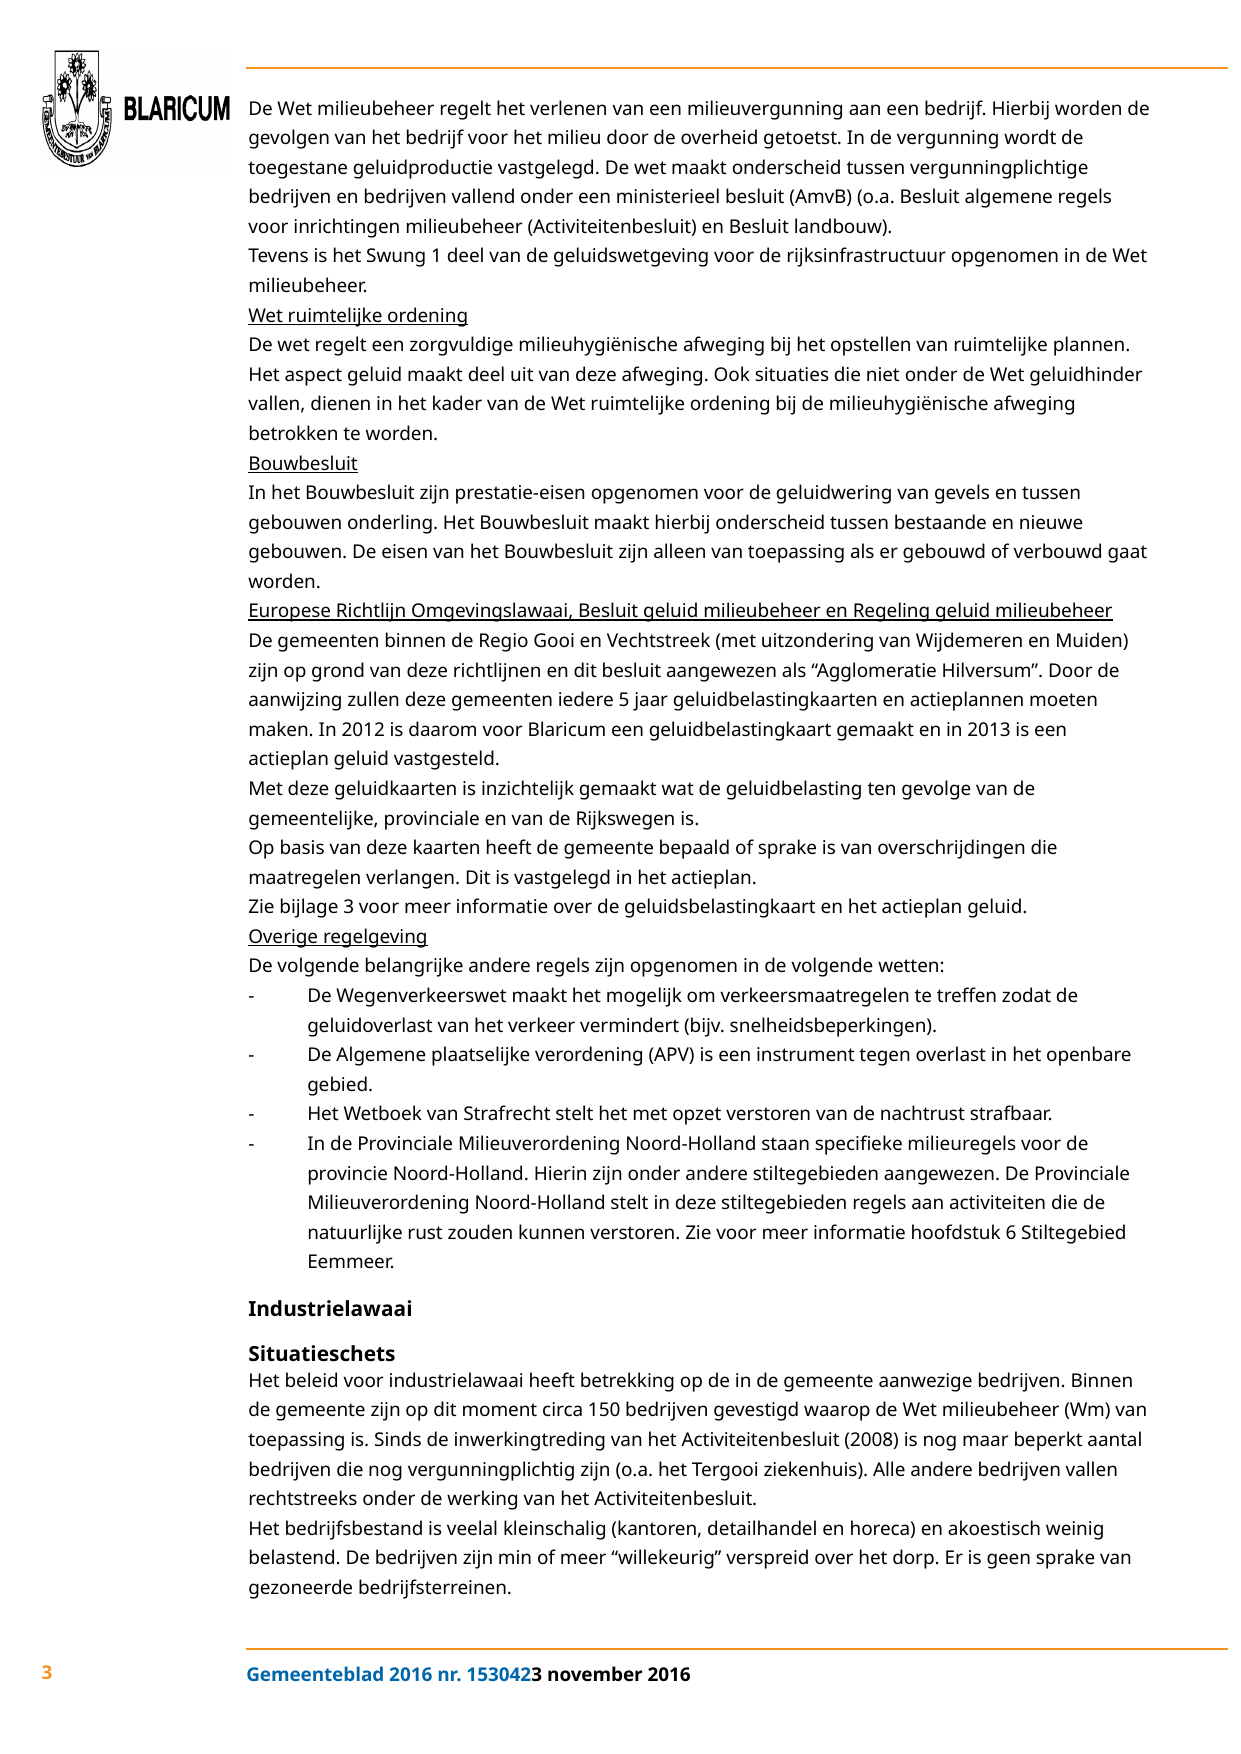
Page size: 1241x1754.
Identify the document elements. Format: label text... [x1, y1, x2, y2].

list De Algemene plaatselijke verordening (APV) is een instrument tegen overlast in het openbare gebied. [248, 1041, 1152, 1097]
text De volgende belangrijke andere regels zijn opgenomen in de volgende wetten: [248, 953, 1152, 978]
text Zie bijlage 3 voor meer informatie over de geluidsbelastingkaart en het actieplan geluid. [248, 893, 1152, 919]
list Het Wetboek van Strafrecht stelt het met opzet verstoren van de nachtrust strafbaar. [248, 1101, 1152, 1126]
text Het bedrijfsbestand is veelal kleinschalig (kantoren, detailhandel en horeca) en akoestisch weinig belastend. De bedrijven zijn min of meer “willekeurig” verspreid over het dorp. Er is geen sprake van gezoneerde bedrijfsterreinen. [248, 1515, 1152, 1600]
list De Wegenverkeerswet maakt het mogelijk om verkeersmaatregelen te treffen zodat de geluidoverlast van het verkeer vermindert (bijv. snelheidsbeperkingen). [248, 982, 1152, 1038]
picture [41, 47, 231, 172]
text Met deze geluidkaarten is inzichtelijk gemaakt wat de geluidbelasting ten gevolge van de gemeentelijke, provinciale en van de Rijkswegen is. [248, 775, 1152, 831]
text De wet regelt een zorgvuldige milieuhygiënische afweging bij het opstellen van ruimtelijke plannen. Het aspect geluid maakt deel uit van deze afweging. Ook situaties die niet onder de Wet geluidhinder vallen, dienen in het kader van de Wet ruimtelijke ordening bij de milieuhygiënische afweging betrokken te worden. [248, 331, 1152, 446]
text Industrielawaai [248, 1294, 1152, 1323]
text Het beleid voor industrielawaai heeft betrekking op de in de gemeente aanwezige bedrijven. Binnen de gemeente zijn op dit moment circa 150 bedrijven gevestigd waarop de Wet milieubeheer (Wm) van toepassing is. Sinds de inwerkingtreding van het Activiteitenbesluit (2008) is nog maar beperkt aantal bedrijven die nog vergunningplichtig zijn (o.a. het Tergooi ziekenhuis). Alle andere bedrijven vallen rechtstreeks onder de werking van het Activiteitenbesluit. [248, 1367, 1152, 1511]
text De Wet milieubeheer regelt het verlenen van een milieuvergunning aan een bedrijf. Hierbij worden de gevolgen van het bedrijf voor het milieu door de overheid getoetst. In de vergunning wordt de toegestane geluidproductie vastgelegd. De wet maakt onderscheid tussen vergunningplichtige bedrijven en bedrijven vallend onder een ministerieel besluit (AmvB) (o.a. Besluit algemene regels voor inrichtingen milieubeheer (Activiteitenbesluit) en Besluit landbouw). [248, 95, 1152, 239]
text Overige regelgeving [248, 923, 1152, 949]
text Bouwbesluit [248, 450, 1152, 476]
text Tevens is het Swung 1 deel van de geluidswetgeving voor de rijksinfrastructuur opgenomen in de Wet milieubeheer. [248, 243, 1152, 298]
text In het Bouwbesluit zijn prestatie-eisen opgenomen voor de geluidwering van gevels en tussen gebouwen onderling. Het Bouwbesluit maakt hierbij onderscheid tussen bestaande en nieuwe gebouwen. De eisen van het Bouwbesluit zijn alleen van toepassing als er gebouwd of verbouwd gaat worden. [248, 479, 1152, 594]
text Europese Richtlijn Omgevingslawaai, Besluit geluid milieubeheer en Regeling geluid milieubeheer [248, 598, 1152, 623]
text Situatieschets [248, 1339, 1152, 1367]
text Wet ruimtelijke ordening [248, 302, 1152, 328]
text Op basis van deze kaarten heeft de gemeente bepaald of sprake is van overschrijdingen die maatregelen verlangen. Dit is vastgelegd in het actieplan. [248, 834, 1152, 890]
text De gemeenten binnen de Regio Gooi en Vechtstreek (met uitzondering van Wijdemeren en Muiden) zijn op grond van deze richtlijnen en dit besluit aangewezen als “Agglomeratie Hilversum”. Door de aanwijzing zullen deze gemeenten iedere 5 jaar geluidbelastingkaarten en actieplannen moeten maken. In 2012 is daarom voor Blaricum een geluidbelastingkaart gemaakt en in 2013 is een actieplan geluid vastgesteld. [248, 627, 1152, 771]
list In de Provinciale Milieuverordening Noord-Holland staan specifieke milieuregels voor de provincie Noord-Holland. Hierin zijn onder andere stiltegebieden aangewezen. De Provinciale Milieuverordening Noord-Holland stelt in deze stiltegebieden regels aan activiteiten die de natuurlijke rust zouden kunnen verstoren. Zie voor meer informatie hoofdstuk 6 Stiltegebied Eemmeer. [248, 1130, 1152, 1274]
